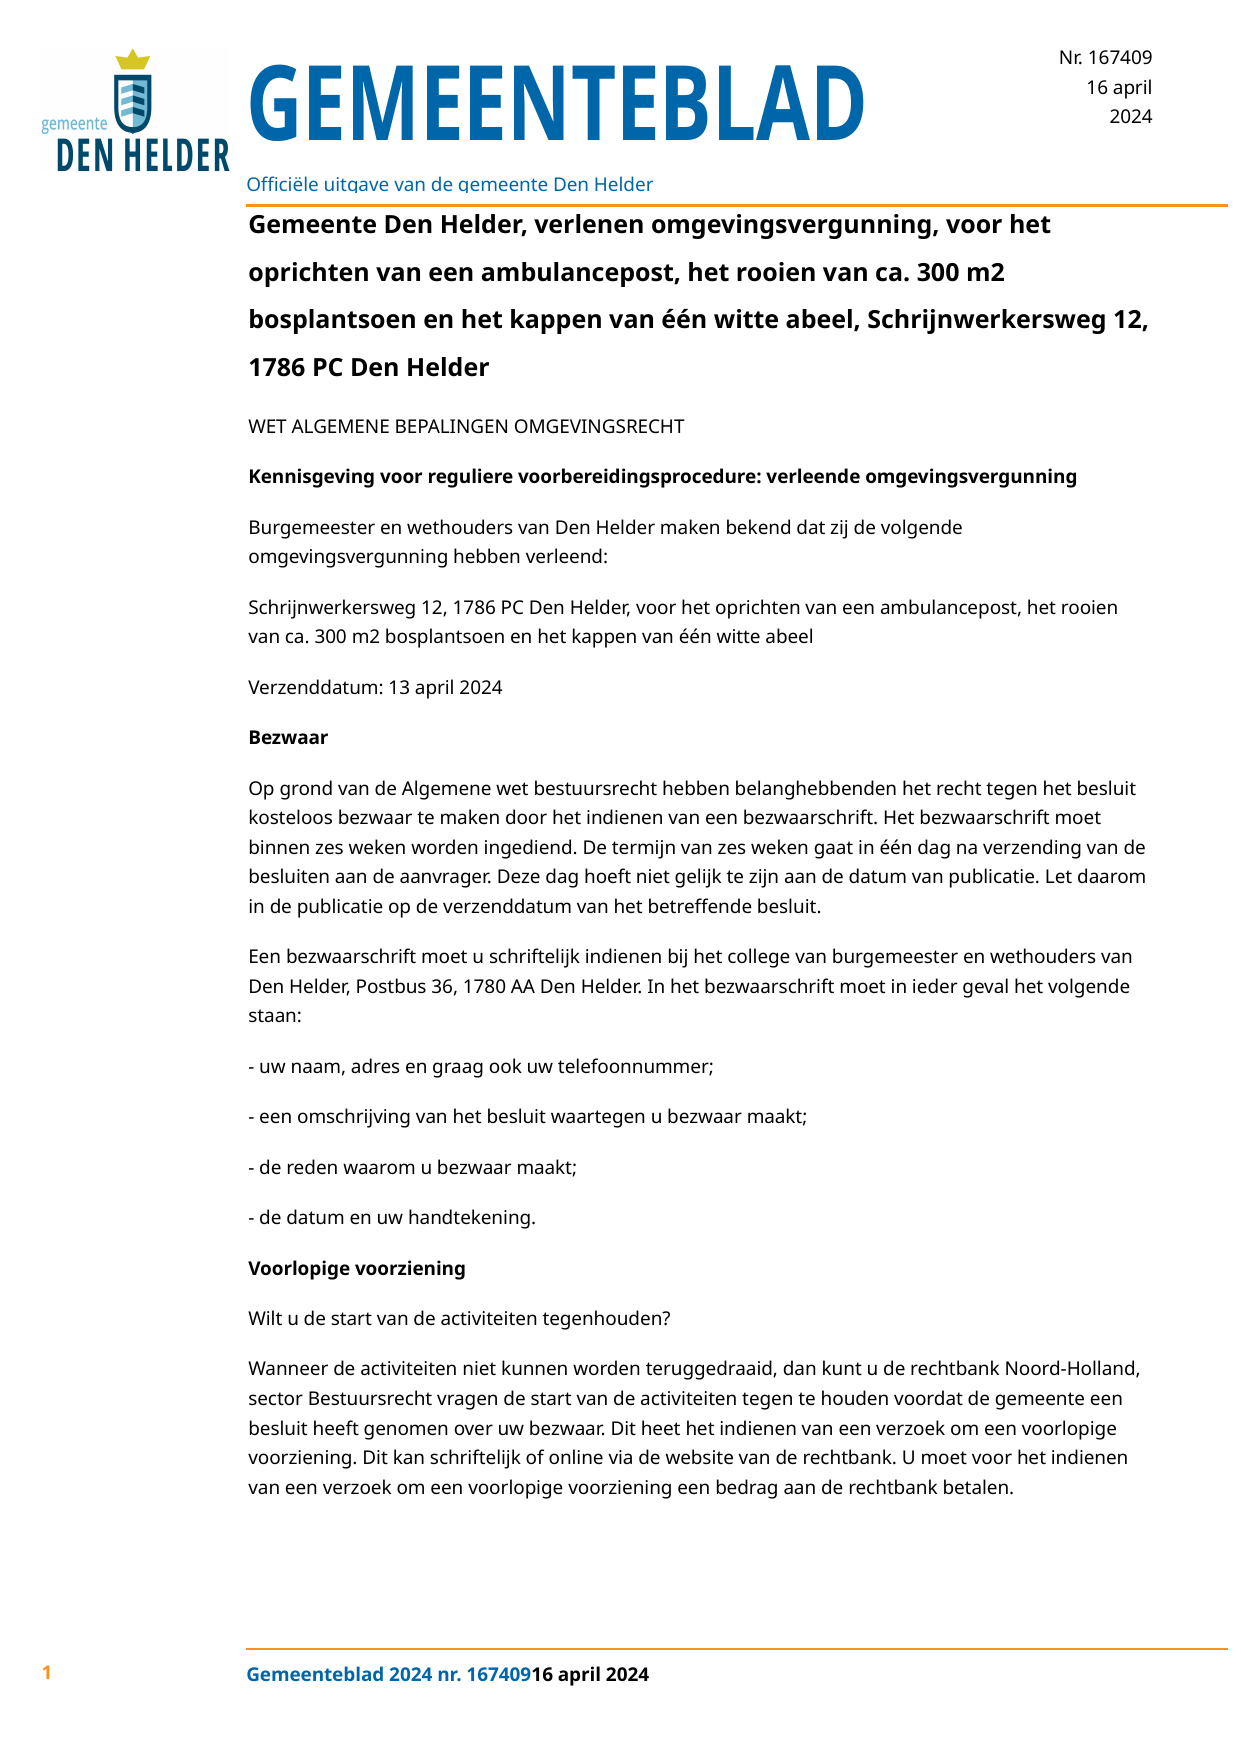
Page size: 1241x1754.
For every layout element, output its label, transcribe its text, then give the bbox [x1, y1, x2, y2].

text Een bezwaarschrift moet u schriftelijk indienen bij het college van burgemeester en wethouders van Den Helder, Postbus 36, 1780 AA Den Helder. In het bezwaarschrift moet in ieder geval het volgende staan: [248, 943, 1152, 1028]
text Verzenddatum: 13 april 2024 [248, 674, 1152, 700]
text - uw naam, adres en graag ook uw telefoonnummer; [248, 1053, 1152, 1079]
picture [220, 160, 224, 172]
text - de reden waarom u bezwaar maakt; [248, 1154, 1152, 1180]
text Bezwaar [248, 724, 1152, 750]
text Kennisgeving voor reguliere voorbereidingsprocedure: verleende omgevingsvergunning [248, 463, 1152, 489]
text Schrijnwerkersweg 12, 1786 PC Den Helder, voor het oprichten van een ambulancepost, het rooien van ca. 300 m2 bosplantsoen en het kappen van één witte abeel [248, 594, 1152, 649]
text WET ALGEMENE BEPALINGEN OMGEVINGSRECHT [248, 413, 1152, 439]
picture [182, 144, 187, 165]
picture [41, 47, 231, 172]
picture [130, 157, 135, 172]
text Voorlopige voorziening [248, 1255, 1152, 1281]
picture [63, 144, 68, 165]
text Burgemeester en wethouders van Den Helder maken bekend dat zij de volgende omgevingsvergunning hebben verleend: [248, 514, 1152, 569]
text Op grond van de Algemene wet bestuursrecht hebben belanghebbenden het recht tegen het besluit kosteloos bezwaar te maken door het indienen van een bezwaarschrift. Het bezwaarschrift moet binnen zes weken worden ingediend. De termijn van zes weken gaat in één dag na verzending van de besluiten aan de aanvrager. Deze dag hoeft niet gelijk te zijn aan de datum van publicatie. Let daarom in de publicatie op de verzenddatum van het betreffende besluit. [248, 775, 1152, 919]
picture [100, 154, 106, 172]
text Wilt u de start van de activiteiten tegenhouden? [248, 1305, 1152, 1331]
text Gemeente Den Helder, verlenen omgevingsvergunning, voor het oprichten van een ambulancepost, het rooien van ca. 300 m2 bosplantsoen en het kappen van één witte abeel, Schrijnwerkersweg 12, 1786 PC Den Helder [248, 207, 1152, 384]
text - een omschrijving van het besluit waartegen u bezwaar maakt; [248, 1103, 1152, 1129]
text Wanneer de activiteiten niet kunnen worden teruggedraaid, dan kunt u de rechtbank Noord-Holland, sector Bestuursrecht vragen de start van de activiteiten tegen te houden voordat de gemeente een besluit heeft genomen over uw bezwaar. Dit heet het indienen van een verzoek om een voorlopige voorziening. Dit kan schriftelijk of online via de website van de rechtbank. U moet voor het indienen van een verzoek om een voorlopige voorziening een bedrag aan de rechtbank betalen. [248, 1356, 1152, 1500]
text - de datum en uw handtekening. [248, 1204, 1152, 1230]
